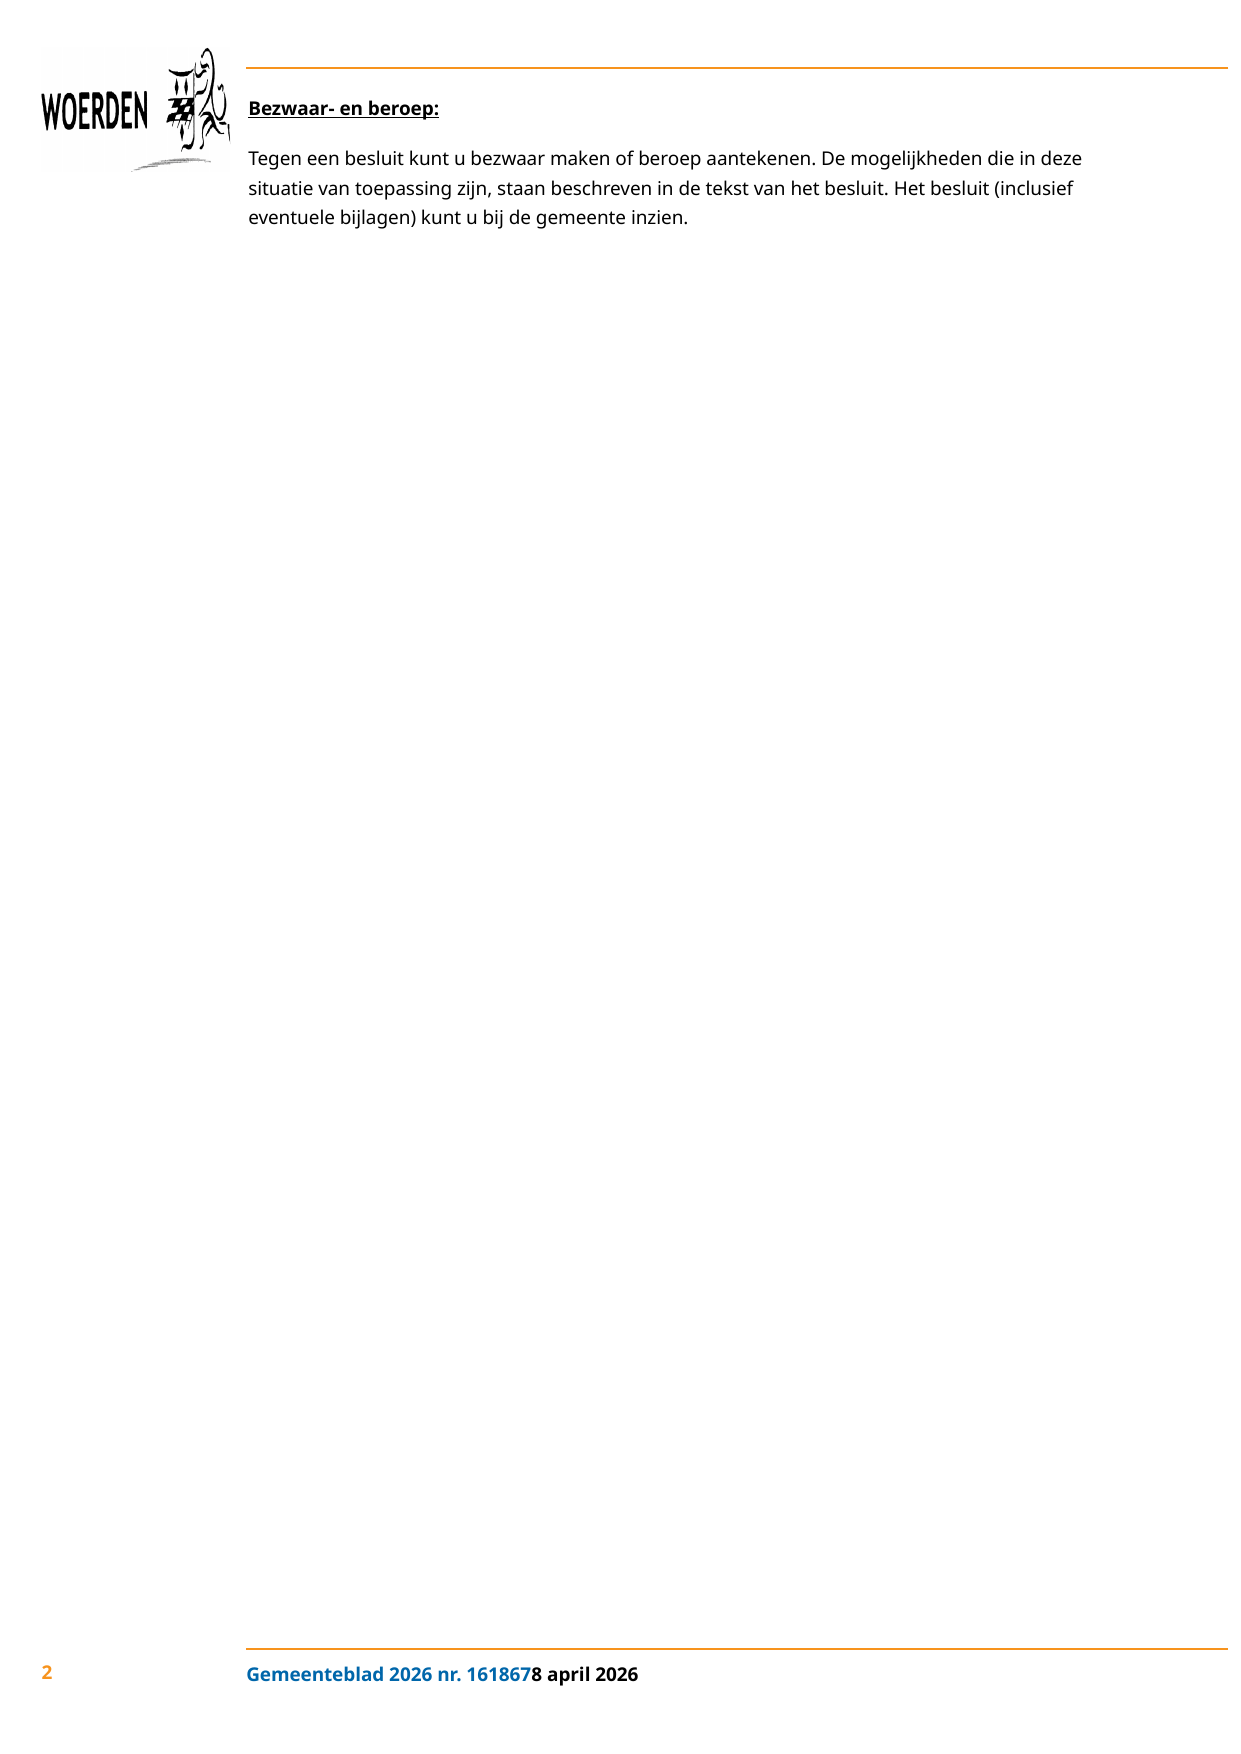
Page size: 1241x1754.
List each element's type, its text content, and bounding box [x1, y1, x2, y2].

text Tegen een besluit kunt u bezwaar maken of beroep aantekenen. De mogelijkheden die in deze situatie van toepassing zijn, staan beschreven in de tekst van het besluit. Het besluit (inclusief eventuele bijlagen) kunt u bij de gemeente inzien. [248, 145, 1152, 230]
picture [41, 47, 231, 172]
text Bezwaar- en beroep: [248, 95, 1152, 121]
